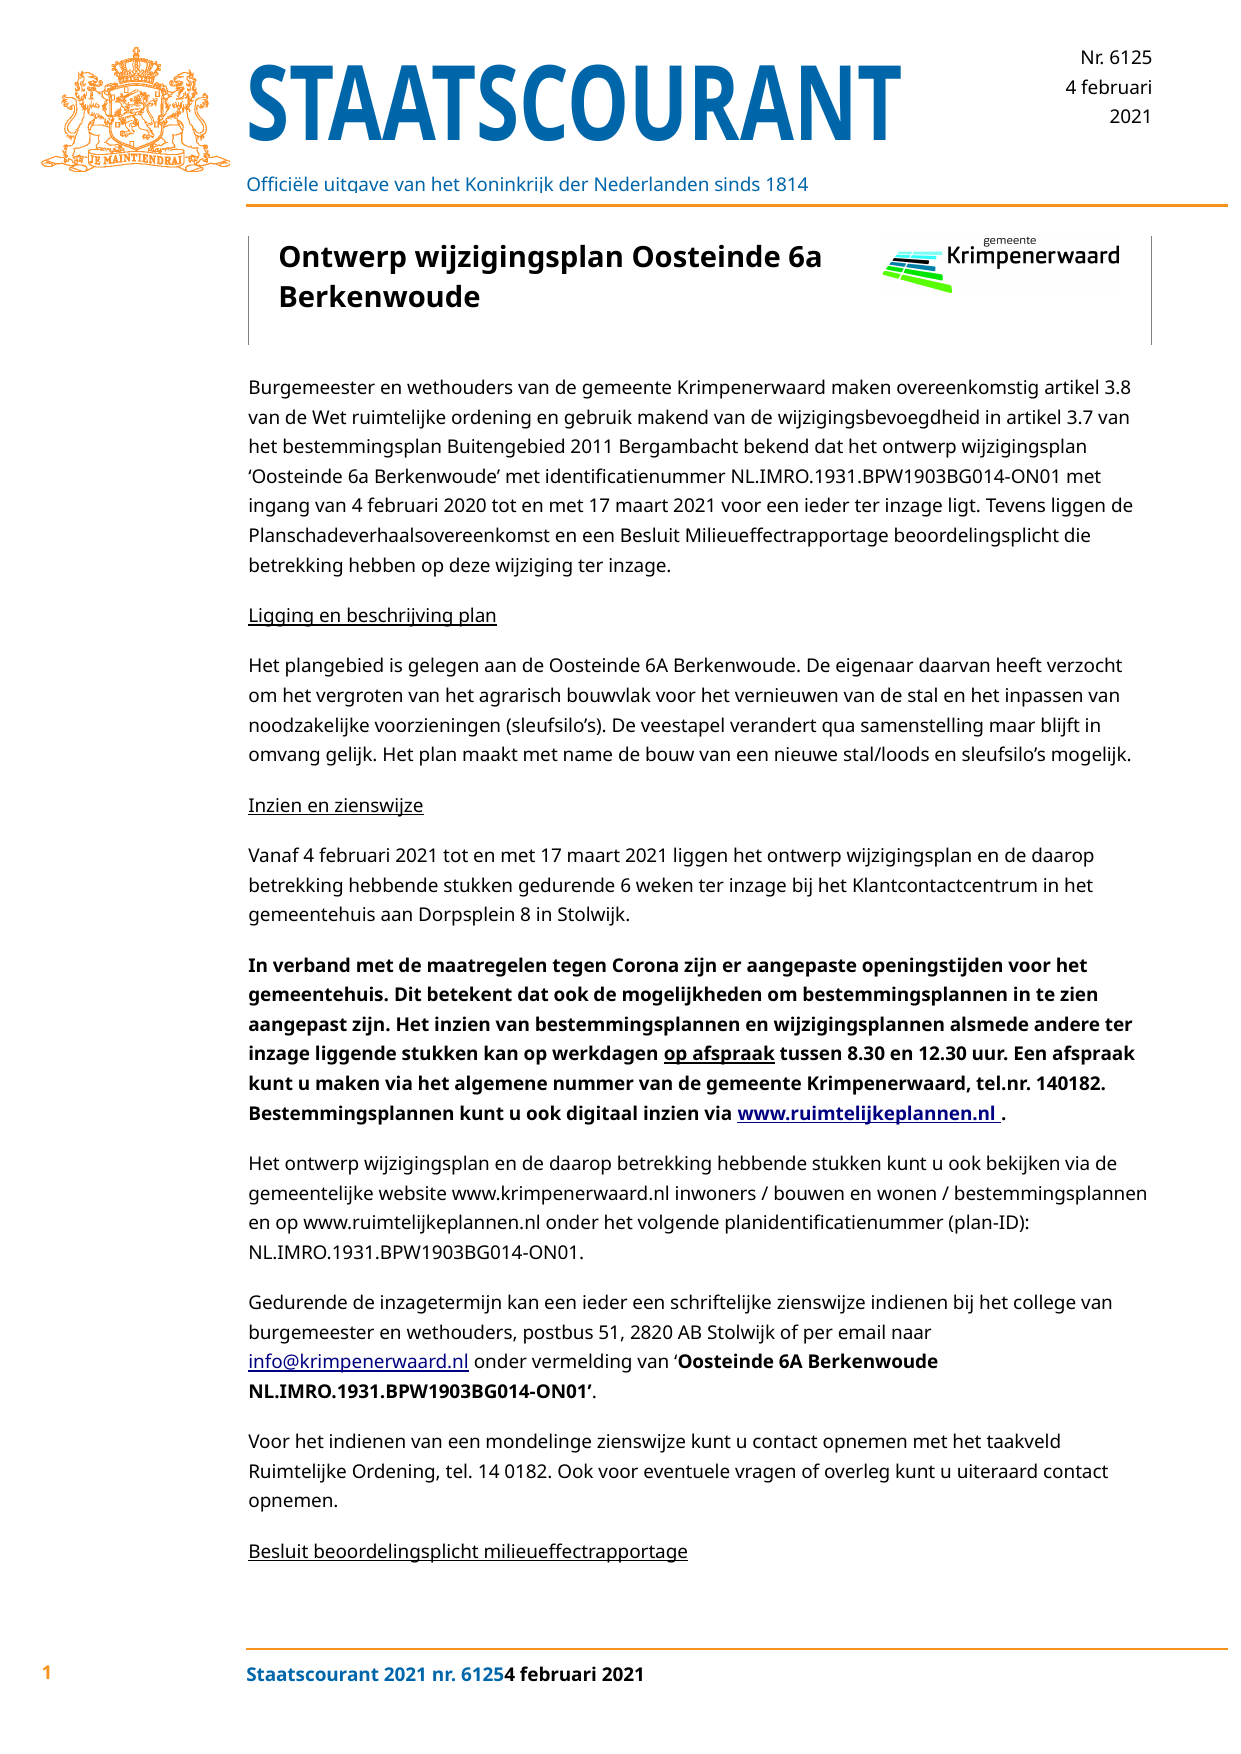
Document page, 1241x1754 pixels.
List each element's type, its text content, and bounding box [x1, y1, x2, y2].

picture [41, 47, 231, 172]
text Ligging en beschrijving plan [248, 602, 1152, 628]
text Het ontwerp wijzigingsplan en de daarop betrekking hebbende stukken kunt u ook bekijken via de gemeentelijke website www.krimpenerwaard.nl inwoners / bouwen en wonen / bestemmingsplannen en op www.ruimtelijkeplannen.nl onder het volgende planidentificatienummer (plan-ID): NL.IMRO.1931.BPW1903BG014-ON01. [248, 1150, 1152, 1264]
text Inzien en zienswijze [248, 792, 1152, 817]
text Het plangebied is gelegen aan de Oosteinde 6A Berkenwoude. De eigenaar daarvan heeft verzocht om het vergroten van het agrarisch bouwvlak voor het vernieuwen van de stal en het inpassen van noodzakelijke voorzieningen (sleufsilo’s). De veestapel verandert qua samenstelling maar blijft in omvang gelijk. Het plan maakt met name de bouw van een nieuwe stal/loods en sleufsilo’s mogelijk. [248, 653, 1152, 767]
text Burgemeester en wethouders van de gemeente Krimpenerwaard maken overeenkomstig artikel 3.8 van de Wet ruimtelijke ordening en gebruik makend van de wijzigingsbevoegdheid in artikel 3.7 van het bestemmingsplan Buitengebied 2011 Bergambacht bekend dat het ontwerp wijzigingsplan ‘Oosteinde 6a Berkenwoude’ met identificatienummer NL.IMRO.1931.BPW1903BG014-ON01 met ingang van 4 februari 2020 tot en met 17 maart 2021 voor een ieder ter inzage ligt. Tevens liggen de Planschadeverhaalsovereenkomst en een Besluit Milieueffectrapportage beoordelingsplicht die betrekking hebben op deze wijziging ter inzage. [248, 374, 1152, 577]
table_header [850, 236, 1151, 345]
table_header Ontwerp wijzigingsplan Oosteinde 6a Berkenwoude [249, 236, 850, 345]
text In verband met de maatregelen tegen Corona zijn er aangepaste openingstijden voor het gemeentehuis. Dit betekent dat ook de mogelijkheden om bestemmingsplannen in te zien aangepast zijn. Het inzien van bestemmingsplannen en wijzigingsplannen alsmede andere ter inzage liggende stukken kan op werkdagen op afspraak tussen 8.30 en 12.30 uur. Een afspraak kunt u maken via het algemene nummer van de gemeente Krimpenerwaard, tel.nr. 140182. Bestemmingsplannen kunt u ook digitaal inzien via www.ruimtelijkeplannen.nl . [248, 952, 1152, 1125]
picture [882, 236, 1119, 293]
text Gedurende de inzagetermijn kan een ieder een schriftelijke zienswijze indienen bij het college van burgemeester en wethouders, postbus 51, 2820 AB Stolwijk of per email naar info@krimpenerwaard.nl onder vermelding van ‘Oosteinde 6A Berkenwoude NL.IMRO.1931.BPW1903BG014-ON01’. [248, 1289, 1152, 1404]
text Voor het indienen van een mondelinge zienswijze kunt u contact opnemen met het taakveld Ruimtelijke Ordening, tel. 14 0182. Ook voor eventuele vragen of overleg kunt u uiteraard contact opnemen. [248, 1428, 1152, 1513]
text Besluit beoordelingsplicht milieueffectrapportage [248, 1538, 1152, 1564]
text Vanaf 4 februari 2021 tot en met 17 maart 2021 liggen het ontwerp wijzigingsplan en de daarop betrekking hebbende stukken gedurende 6 weken ter inzage bij het Klantcontactcentrum in het gemeentehuis aan Dorpsplein 8 in Stolwijk. [248, 842, 1152, 927]
